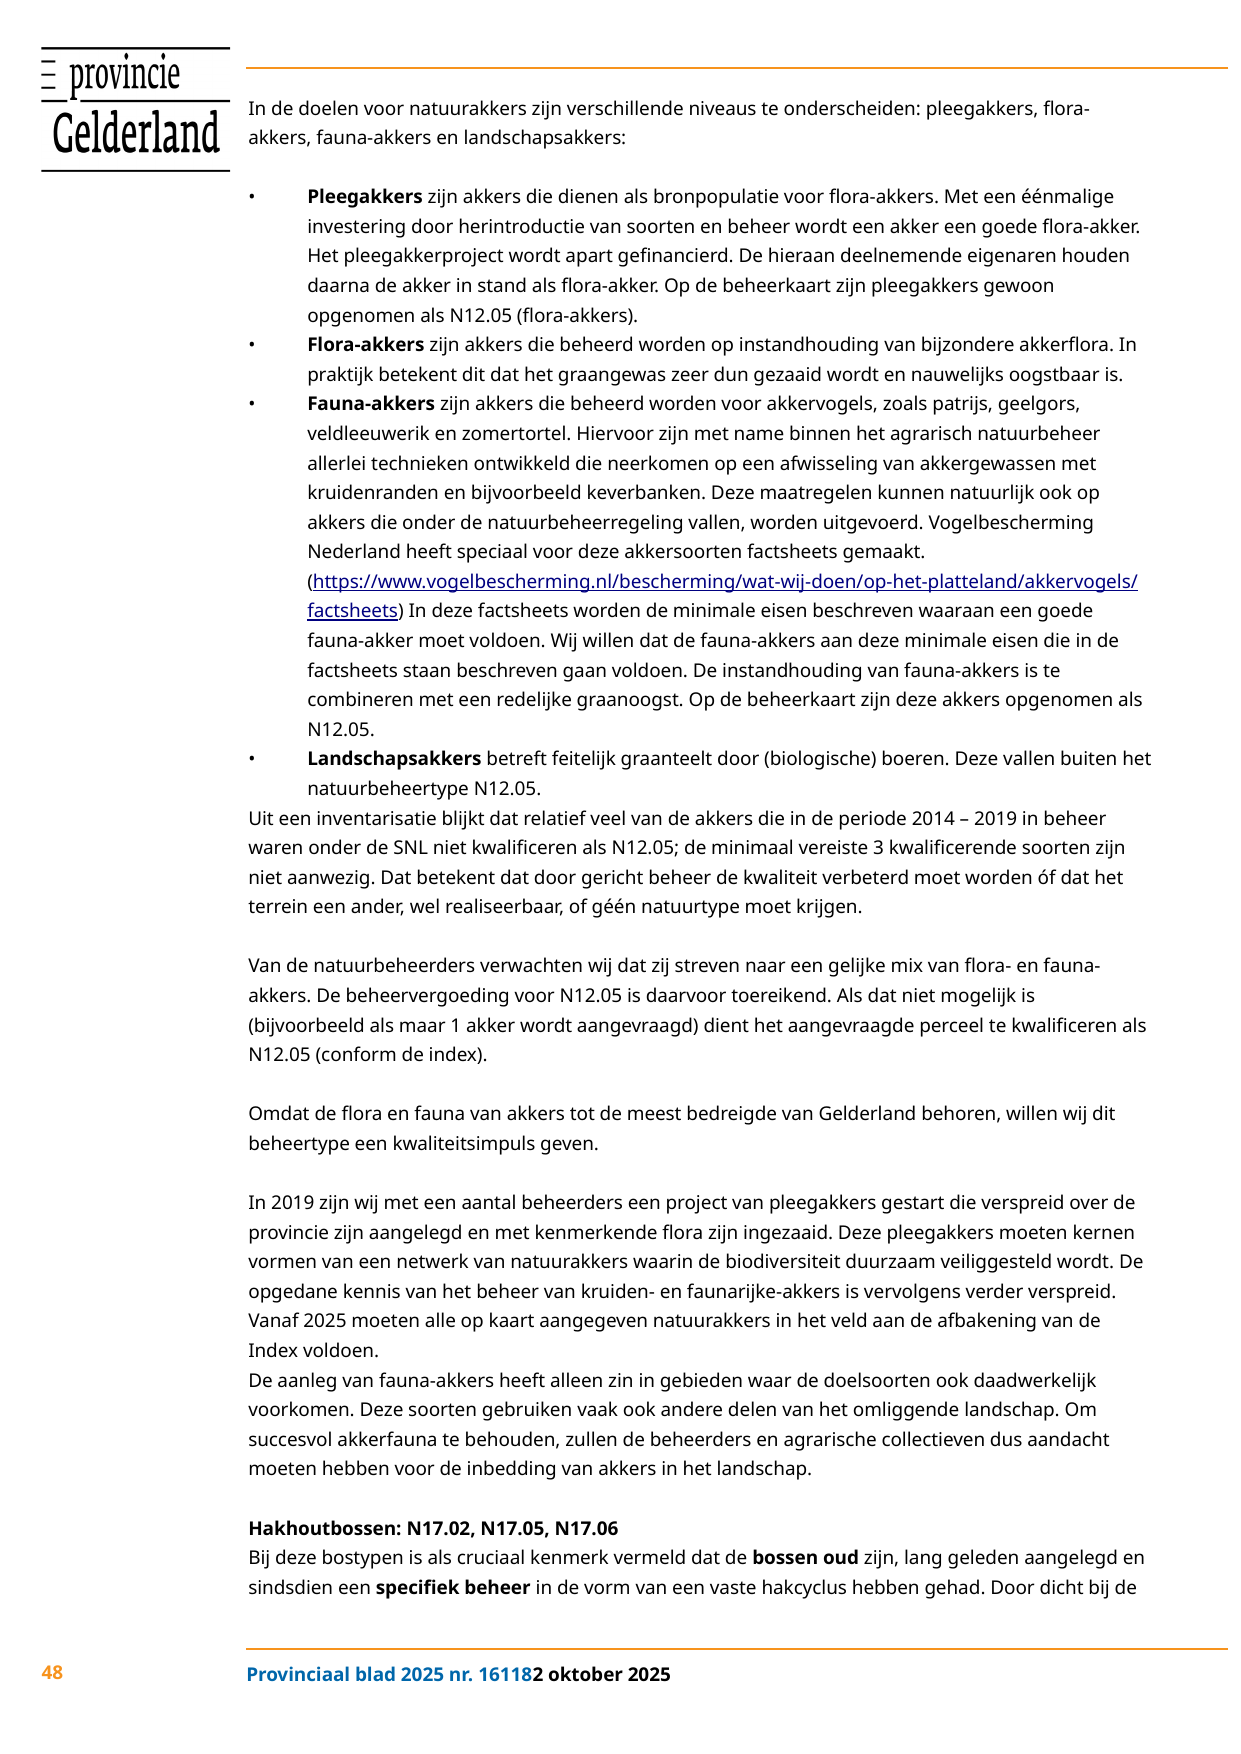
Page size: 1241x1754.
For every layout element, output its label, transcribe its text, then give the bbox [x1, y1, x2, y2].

text In 2019 zijn wij met een aantal beheerders een project van pleegakkers gestart die verspreid over de provincie zijn aangelegd en met kenmerkende flora zijn ingezaaid. Deze pleegakkers moeten kernen vormen van een netwerk van natuurakkers waarin de biodiversiteit duurzaam veiliggesteld wordt. De opgedane kennis van het beheer van kruiden- en faunarijke-akkers is vervolgens verder verspreid. Vanaf 2025 moeten alle op kaart aangegeven natuurakkers in het veld aan de afbakening van de Index voldoen. [248, 1189, 1152, 1363]
list Landschapsakkers betreft feitelijk graanteelt door (biologische) boeren. Deze vallen buiten het natuurbeheertype N12.05. [248, 746, 1152, 801]
text Van de natuurbeheerders verwachten wij dat zij streven naar een gelijke mix van flora- en fauna-akkers. De beheervergoeding voor N12.05 is daarvoor toereikend. Als dat niet mogelijk is (bijvoorbeeld als maar 1 akker wordt aangevraagd) dient het aangevraagde perceel te kwalificeren als N12.05 (conform de index). [248, 953, 1152, 1067]
picture [41, 47, 231, 172]
list Pleegakkers zijn akkers die dienen als bronpopulatie voor flora-akkers. Met een éénmalige investering door herintroductie van soorten en beheer wordt een akker een goede flora-akker. Het pleegakkerproject wordt apart gefinancierd. De hieraan deelnemende eigenaren houden daarna de akker in stand als flora-akker. Op de beheerkaart zijn pleegakkers gewoon opgenomen als N12.05 (flora-akkers). [248, 183, 1152, 328]
text Hakhoutbossen: N17.02, N17.05, N17.06 [248, 1515, 1152, 1541]
list Flora-akkers zijn akkers die beheerd worden op instandhouding van bijzondere akkerflora. In praktijk betekent dit dat het graangewas zeer dun gezaaid wordt en nauwelijks oogstbaar is. [248, 331, 1152, 387]
text Uit een inventarisatie blijkt dat relatief veel van de akkers die in de periode 2014 – 2019 in beheer waren onder de SNL niet kwalificeren als N12.05; de minimaal vereiste 3 kwalificerende soorten zijn niet aanwezig. Dat betekent dat door gericht beheer de kwaliteit verbeterd moet worden óf dat het terrein een ander, wel realiseerbaar, of géén natuurtype moet krijgen. [248, 805, 1152, 919]
text De aanleg van fauna-akkers heeft alleen zin in gebieden waar de doelsoorten ook daadwerkelijk voorkomen. Deze soorten gebruiken vaak ook andere delen van het omliggende landschap. Om succesvol akkerfauna te behouden, zullen de beheerders en agrarische collectieven dus aandacht moeten hebben voor de inbedding van akkers in het landschap. [248, 1367, 1152, 1481]
list Fauna-akkers zijn akkers die beheerd worden voor akkervogels, zoals patrijs, geelgors, veldleeuwerik en zomertortel. Hiervoor zijn met name binnen het agrarisch natuurbeheer allerlei technieken ontwikkeld die neerkomen op een afwisseling van akkergewassen met kruidenranden en bijvoorbeeld keverbanken. Deze maatregelen kunnen natuurlijk ook op akkers die onder de natuurbeheerregeling vallen, worden uitgevoerd. Vogelbescherming Nederland heeft speciaal voor deze akkersoorten factsheets gemaakt. (https://www.vogelbescherming.nl/bescherming/wat-wij-doen/op-het-platteland/akkervogels/factsheets) In deze factsheets worden de minimale eisen beschreven waaraan een goede fauna-akker moet voldoen. Wij willen dat de fauna-akkers aan deze minimale eisen die in de factsheets staan beschreven gaan voldoen. De instandhouding van fauna-akkers is te combineren met een redelijke graanoogst. Op de beheerkaart zijn deze akkers opgenomen als N12.05. [248, 391, 1152, 742]
text In de doelen voor natuurakkers zijn verschillende niveaus te onderscheiden: pleegakkers, flora-akkers, fauna-akkers en landschapsakkers: [248, 95, 1152, 150]
text Bij deze bostypen is als cruciaal kenmerk vermeld dat de bossen oud zijn, lang geleden aangelegd en sindsdien een specifiek beheer in de vorm van een vaste hakcyclus hebben gehad. Door dicht bij de [248, 1544, 1152, 1600]
text Omdat de flora en fauna van akkers tot de meest bedreigde van Gelderland behoren, willen wij dit beheertype een kwaliteitsimpuls geven. [248, 1101, 1152, 1156]
